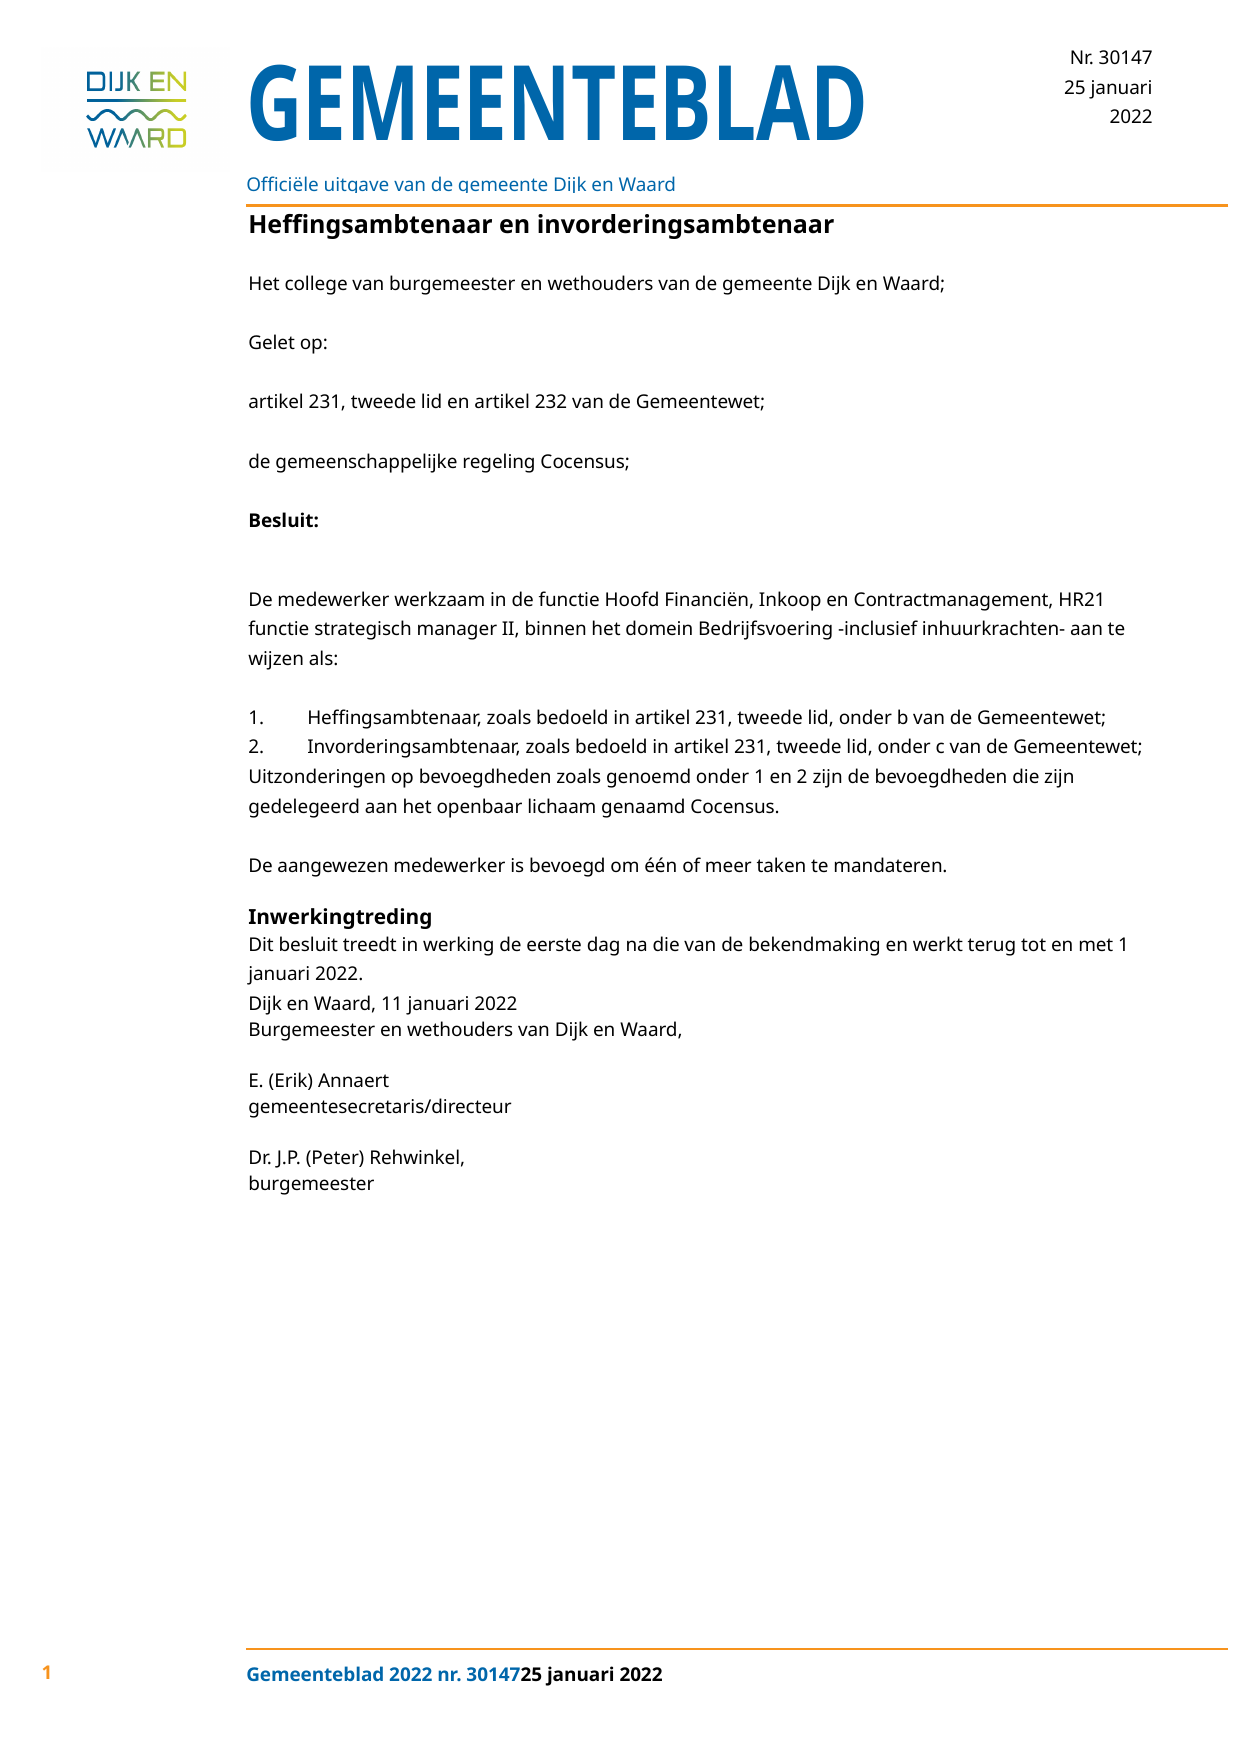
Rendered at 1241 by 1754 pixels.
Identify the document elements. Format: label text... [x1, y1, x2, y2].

text Dijk en Waard, 11 januari 2022 [248, 990, 1152, 1016]
list Heffingsambtenaar, zoals bedoeld in artikel 231, tweede lid, onder b van de Gemeentewet; [248, 704, 1152, 730]
text Het college van burgemeester en wethouders van de gemeente Dijk en Waard; [248, 270, 1152, 296]
text Burgemeester en wethouders van Dijk en Waard, [248, 1016, 1152, 1042]
text Gelet op: [248, 329, 1152, 355]
text Besluit: [248, 507, 1152, 533]
text E. (Erik) Annaert [248, 1067, 1152, 1093]
text Dr. J.P. (Peter) Rehwinkel, [248, 1144, 1152, 1170]
text burgemeester [248, 1170, 1152, 1196]
text Uitzonderingen op bevoegdheden zoals genoemd onder 1 en 2 zijn de bevoegdheden die zijn gedelegeerd aan het openbaar lichaam genaamd Cocensus. [248, 763, 1152, 819]
text artikel 231, tweede lid en artikel 232 van de Gemeentewet; [248, 389, 1152, 414]
list Invorderingsambtenaar, zoals bedoeld in artikel 231, tweede lid, onder c van de Gemeentewet; [248, 734, 1152, 759]
text Dit besluit treedt in werking de eerste dag na die van de bekendmaking en werkt terug tot en met 1 januari 2022. [248, 931, 1152, 986]
text gemeentesecretaris/directeur [248, 1093, 1152, 1119]
text De medewerker werkzaam in de functie Hoofd Financiën, Inkoop en Contractmanagement, HR21 functie strategisch manager II, binnen het domein Bedrijfsvoering -inclusief inhuurkrachten- aan te wijzen als: [248, 586, 1152, 671]
text de gemeenschappelijke regeling Cocensus; [248, 448, 1152, 473]
picture [41, 47, 231, 172]
text De aangewezen medewerker is bevoegd om één of meer taken te mandateren. [248, 852, 1152, 878]
text Heffingsambtenaar en invorderingsambtenaar [248, 207, 1152, 241]
text Inwerkingtreding [248, 902, 1152, 931]
